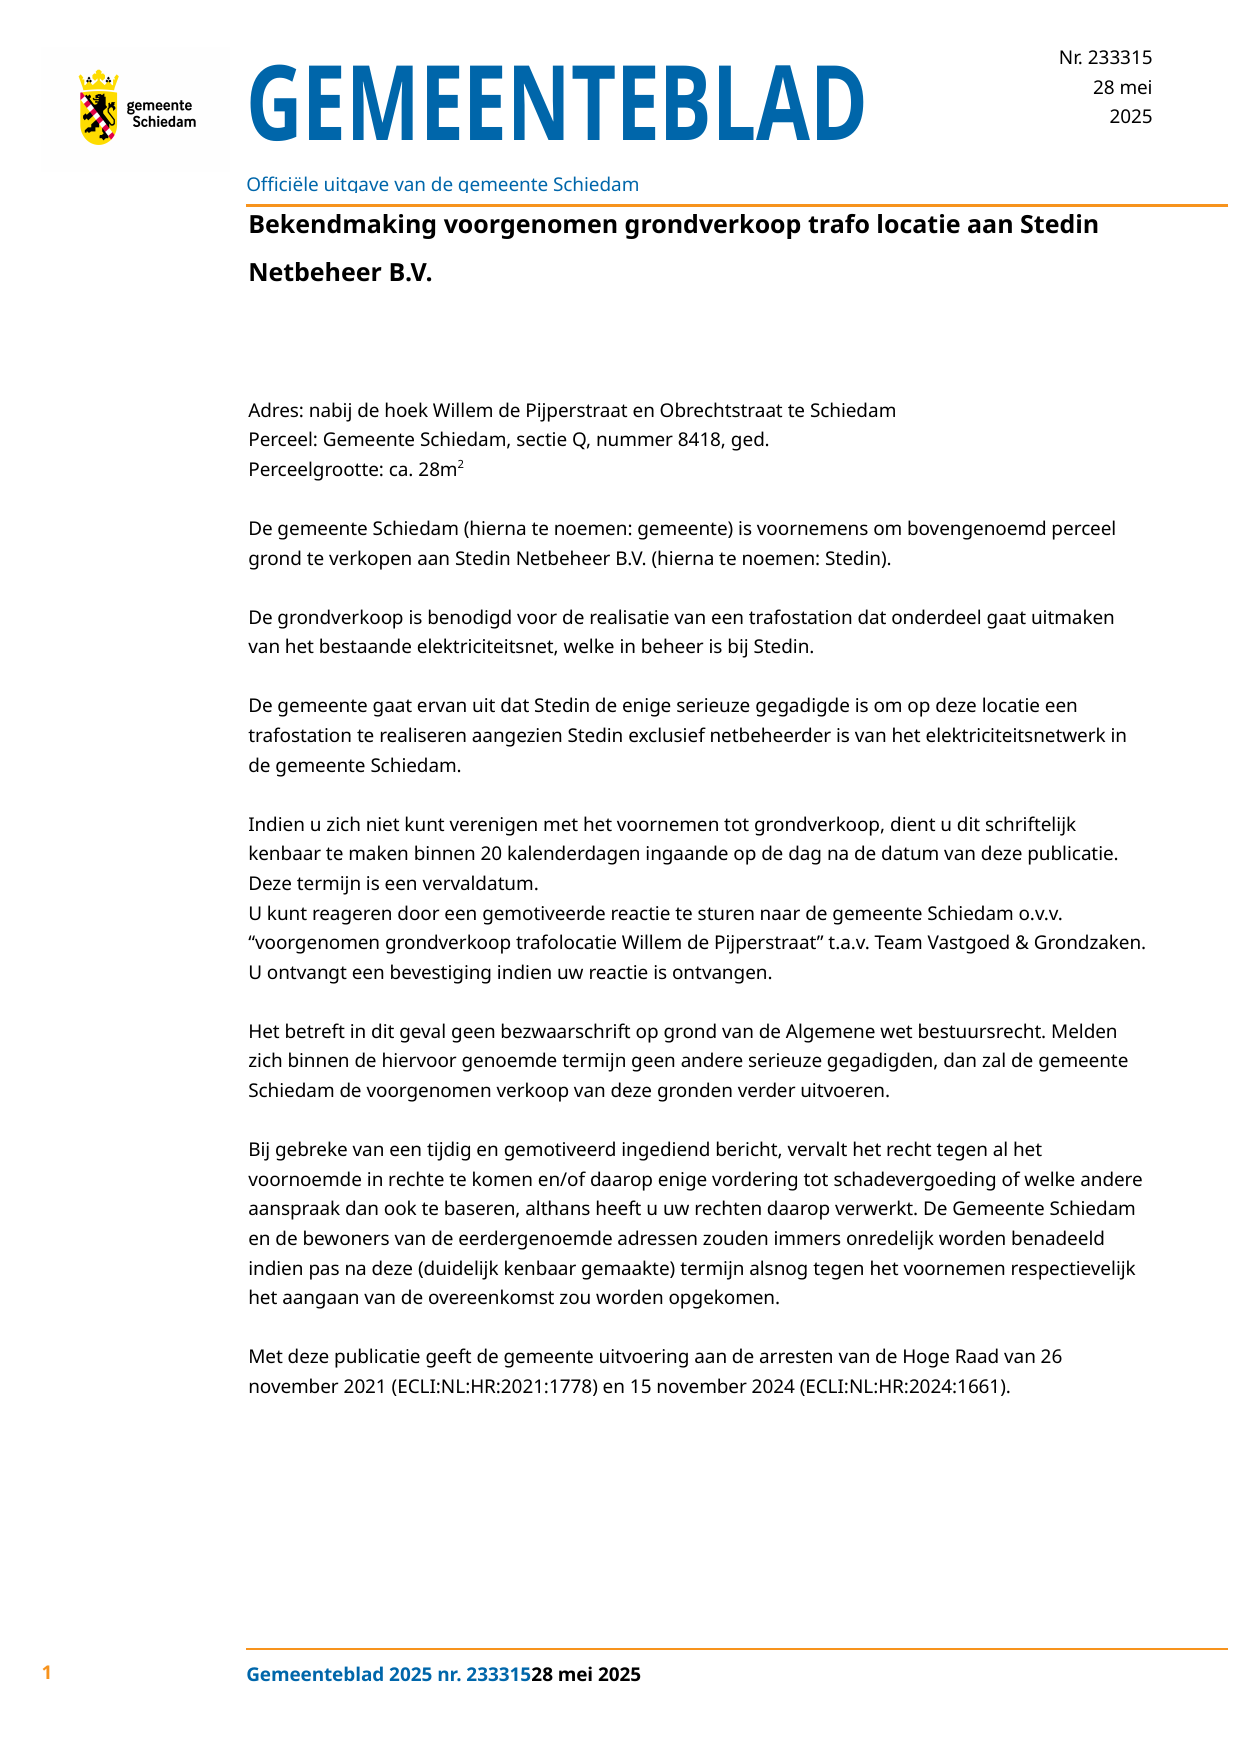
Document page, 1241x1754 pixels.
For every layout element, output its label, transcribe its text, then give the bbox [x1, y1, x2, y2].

text Indien u zich niet kunt verenigen met het voornemen tot grondverkoop, dient u dit schriftelijk kenbaar te maken binnen 20 kalenderdagen ingaande op de dag na de datum van deze publicatie. Deze termijn is een vervaldatum. [248, 811, 1152, 896]
text Het betreft in dit geval geen bezwaarschrift op grond van de Algemene wet bestuursrecht. Melden zich binnen de hiervoor genoemde termijn geen andere serieuze gegadigden, dan zal de gemeente Schiedam de voorgenomen verkoop van deze gronden verder uitvoeren. [248, 1018, 1152, 1103]
text De gemeente Schiedam (hierna te noemen: gemeente) is voornemens om bovengenoemd perceel grond te verkopen aan Stedin Netbeheer B.V. (hierna te noemen: Stedin). [248, 515, 1152, 570]
text Bij gebreke van een tijdig en gemotiveerd ingediend bericht, vervalt het recht tegen al het voornoemde in rechte te komen en/of daarop enige vordering tot schadevergoeding of welke andere aanspraak dan ook te baseren, althans heeft u uw rechten daarop verwerkt. De Gemeente Schiedam en de bewoners van de eerdergenoemde adressen zouden immers onredelijk worden benadeeld indien pas na deze (duidelijk kenbaar gemaakte) termijn alsnog tegen het voornemen respectievelijk het aangaan van de overeenkomst zou worden opgekomen. [248, 1136, 1152, 1310]
text Bekendmaking voorgenomen grondverkoop trafo locatie aan Stedin Netbeheer B.V. [248, 207, 1152, 288]
text De gemeente gaat ervan uit dat Stedin de enige serieuze gegadigde is om op deze locatie een trafostation te realiseren aangezien Stedin exclusief netbeheerder is van het elektriciteitsnetwerk in de gemeente Schiedam. [248, 693, 1152, 777]
text Met deze publicatie geeft de gemeente uitvoering aan de arresten van de Hoge Raad van 26 november 2021 (ECLI:NL:HR:2021:1778) en 15 november 2024 (ECLI:NL:HR:2024:1661). [248, 1343, 1152, 1399]
text Perceel: Gemeente Schiedam, sectie Q, nummer 8418, ged. [248, 426, 1152, 452]
text De grondverkoop is benodigd voor de realisatie van een trafostation dat onderdeel gaat uitmaken van het bestaande elektriciteitsnet, welke in beheer is bij Stedin. [248, 604, 1152, 659]
text U kunt reageren door een gemotiveerde reactie te sturen naar de gemeente Schiedam o.v.v. “voorgenomen grondverkoop trafolocatie Willem de Pijperstraat” t.a.v. Team Vastgoed & Grondzaken. U ontvangt een bevestiging indien uw reactie is ontvangen. [248, 900, 1152, 984]
text Adres: nabij de hoek Willem de Pijperstraat en Obrechtstraat te Schiedam [248, 397, 1152, 422]
text Perceelgrootte: ca. 28m2 [248, 456, 1152, 482]
picture [41, 47, 231, 172]
